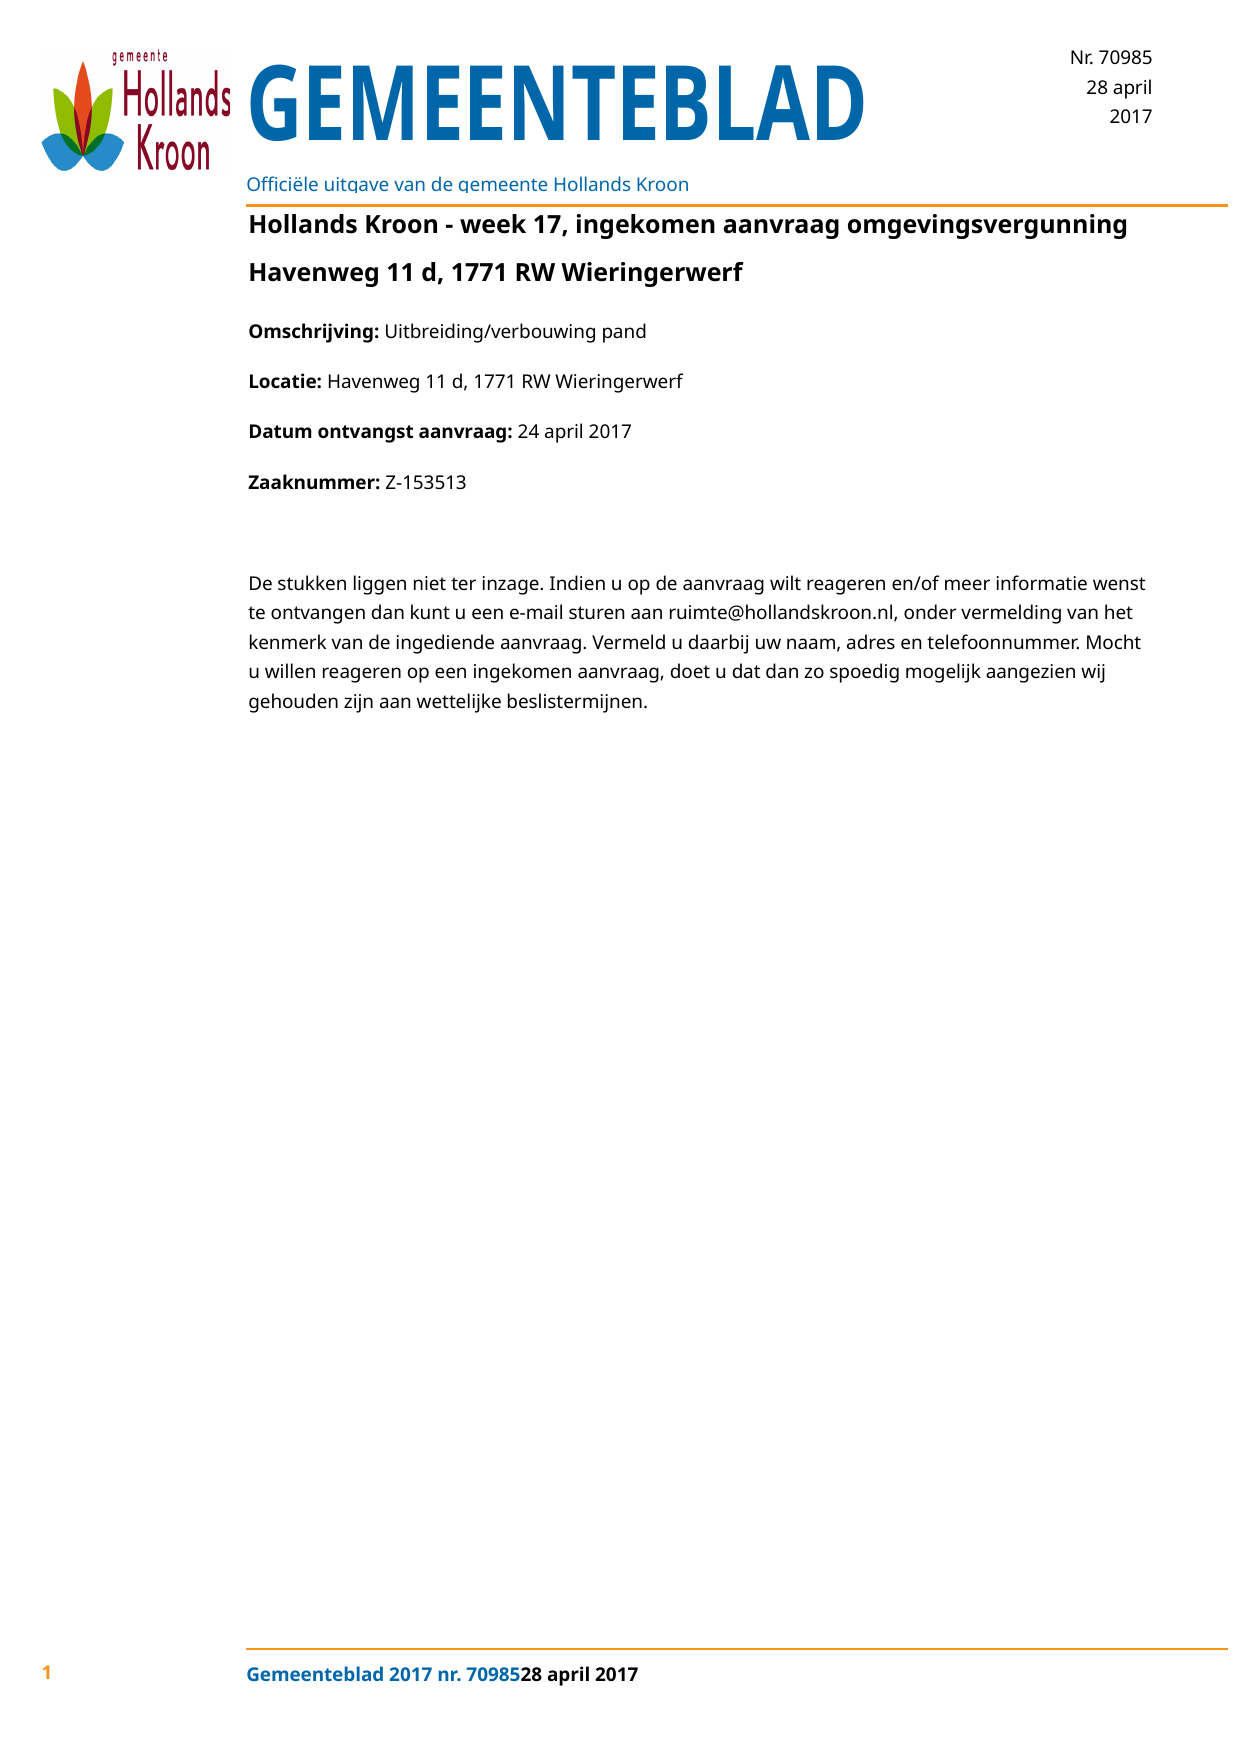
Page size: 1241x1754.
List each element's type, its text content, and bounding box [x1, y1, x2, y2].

picture [41, 47, 231, 172]
text Locatie: Havenweg 11 d, 1771 RW Wieringerwerf [248, 368, 1152, 394]
text Zaaknummer: Z-153513 [248, 469, 1152, 495]
text Datum ontvangst aanvraag: 24 april 2017 [248, 419, 1152, 444]
text De stukken liggen niet ter inzage. Indien u op de aanvraag wilt reageren en/of meer informatie wenst te ontvangen dan kunt u een e-mail sturen aan ruimte@hollandskroon.nl, onder vermelding van het kenmerk van de ingediende aanvraag. Vermeld u daarbij uw naam, adres en telefoonnummer. Mocht u willen reageren op een ingekomen aanvraag, doet u dat dan zo spoedig mogelijk aangezien wij gehouden zijn aan wettelijke beslistermijnen. [248, 570, 1152, 714]
text Omschrijving: Uitbreiding/verbouwing pand [248, 318, 1152, 344]
text Hollands Kroon - week 17, ingekomen aanvraag omgevingsvergunning Havenweg 11 d, 1771 RW Wieringerwerf [248, 207, 1152, 288]
